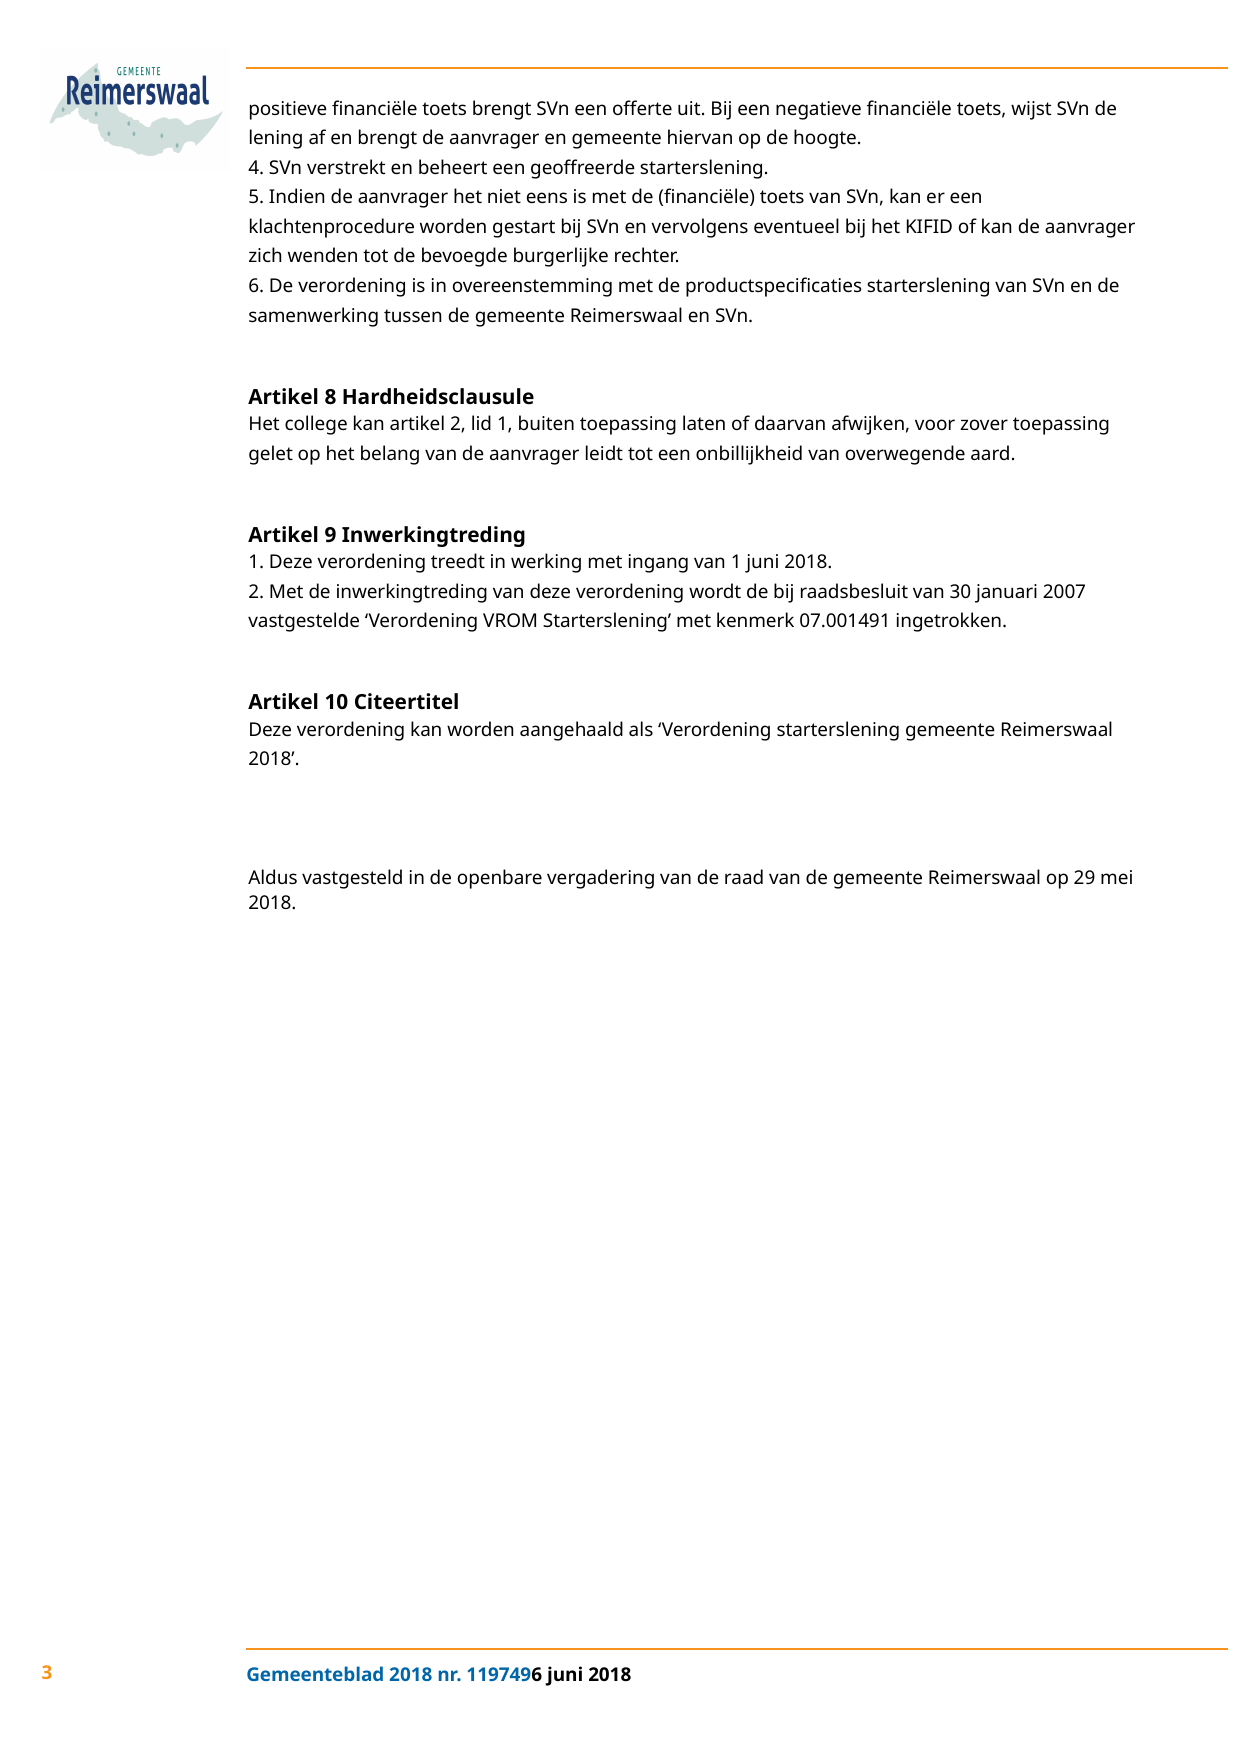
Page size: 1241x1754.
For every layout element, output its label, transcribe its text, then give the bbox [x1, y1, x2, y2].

text 2. Met de inwerkingtreding van deze verordening wordt de bij raadsbesluit van 30 januari 2007 vastgestelde ‘Verordening VROM Starterslening’ met kenmerk 07.001491 ingetrokken. [248, 578, 1152, 633]
text 6. De verordening is in overeenstemming met de productspecificaties starterslening van SVn en de samenwerking tussen de gemeente Reimerswaal en SVn. [248, 272, 1152, 328]
text Artikel 9 Inwerkingtreding [248, 520, 1152, 548]
text Artikel 8 Hardheidsclausule [248, 382, 1152, 410]
text 1. Deze verordening treedt in werking met ingang van 1 juni 2018. [248, 548, 1152, 574]
text 4. SVn verstrekt en beheert een geoffreerde starterslening. [248, 154, 1152, 180]
text 5. Indien de aanvrager het niet eens is met de (financiële) toets van SVn, kan er een klachtenprocedure worden gestart bij SVn en vervolgens eventueel bij het KIFID of kan de aanvrager zich wenden tot de bevoegde burgerlijke rechter. [248, 183, 1152, 268]
text Aldus vastgesteld in de openbare vergadering van de raad van de gemeente Reimerswaal op 29 mei 2018. [248, 864, 1152, 915]
text Het college kan artikel 2, lid 1, buiten toepassing laten of daarvan afwijken, voor zover toepassing gelet op het belang van de aanvrager leidt tot een onbillijkheid van overwegende aard. [248, 410, 1152, 466]
text Artikel 10 Citeertitel [248, 687, 1152, 716]
text Deze verordening kan worden aangehaald als ‘Verordening starterslening gemeente Reimerswaal 2018’. [248, 716, 1152, 771]
picture [41, 47, 231, 172]
text positieve financiële toets brengt SVn een offerte uit. Bij een negatieve financiële toets, wijst SVn de lening af en brengt de aanvrager en gemeente hiervan op de hoogte. [248, 95, 1152, 150]
